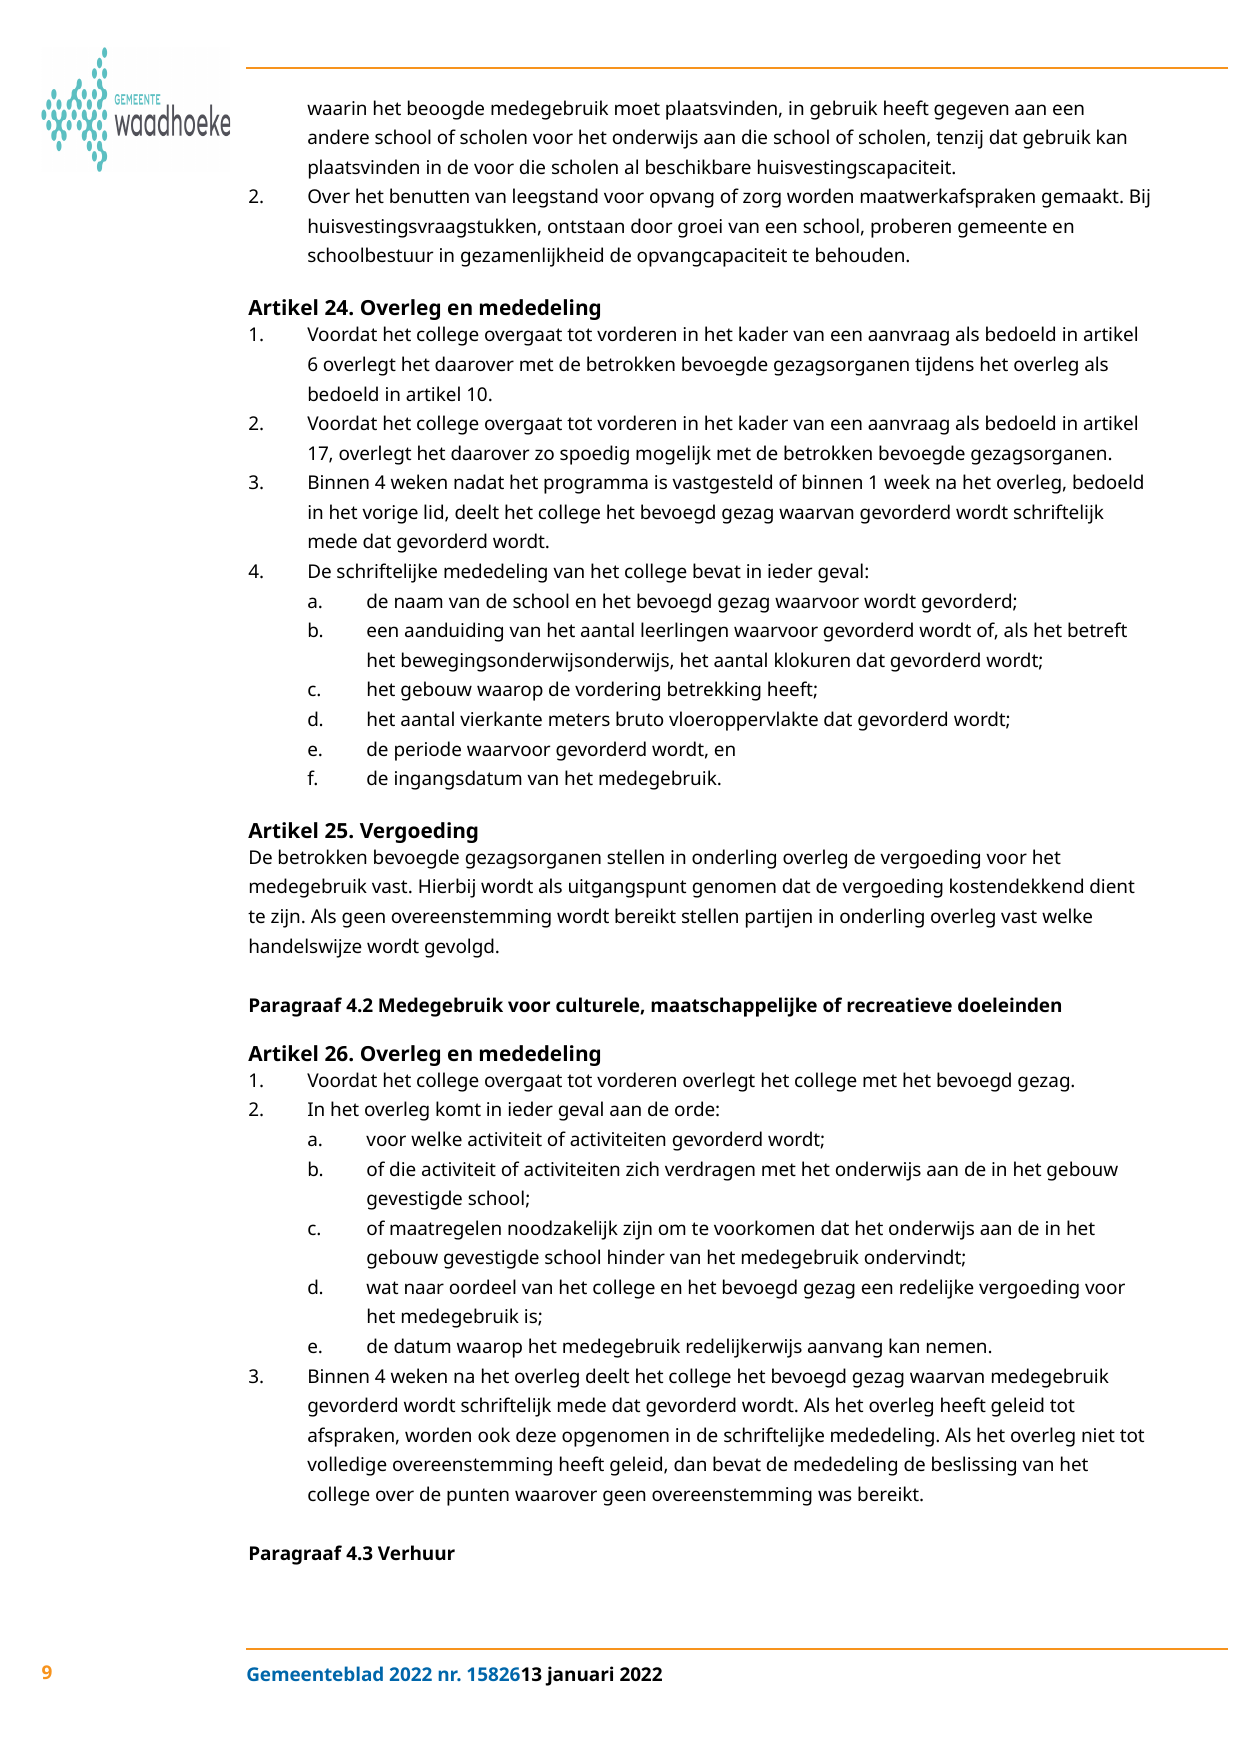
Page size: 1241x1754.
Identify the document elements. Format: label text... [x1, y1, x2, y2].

picture [41, 47, 231, 172]
list of die activiteit of activiteiten zich verdragen met het onderwijs aan de in het gebouw gevestigde school; [307, 1156, 1152, 1211]
list Binnen 4 weken na het overleg deelt het college het bevoegd gezag waarvan medegebruik gevorderd wordt schriftelijk mede dat gevorderd wordt. Als het overleg heeft geleid tot afspraken, worden ook deze opgenomen in de schriftelijke mededeling. Als het overleg niet tot volledige overeenstemming heeft geleid, dan bevat de mededeling de beslissing van het college over de punten waarover geen overeenstemming was bereikt. [248, 1363, 1152, 1507]
list Over het benutten van leegstand voor opvang of zorg worden maatwerkafspraken gemaakt. Bij huisvestingsvraagstukken, ontstaan door groei van een school, proberen gemeente en schoolbestuur in gezamenlijkheid de opvangcapaciteit te behouden. [248, 183, 1152, 268]
list wat naar oordeel van het college en het bevoegd gezag een redelijke vergoeding voor het medegebruik is; [307, 1274, 1152, 1329]
list Binnen 4 weken nadat het programma is vastgesteld of binnen 1 week na het overleg, bedoeld in het vorige lid, deelt het college het bevoegd gezag waarvan gevorderd wordt schriftelijk mede dat gevorderd wordt. [248, 469, 1152, 554]
list een aanduiding van het aantal leerlingen waarvoor gevorderd wordt of, als het betreft het bewegingsonderwijsonderwijs, het aantal klokuren dat gevorderd wordt; [307, 617, 1152, 673]
list Voordat het college overgaat tot vorderen in het kader van een aanvraag als bedoeld in artikel 17, overlegt het daarover zo spoedig mogelijk met de betrokken bevoegde gezagsorganen. [248, 410, 1152, 466]
list voor welke activiteit of activiteiten gevorderd wordt; [307, 1126, 1152, 1152]
list de datum waarop het medegebruik redelijkerwijs aanvang kan nemen. [307, 1333, 1152, 1359]
text De betrokken bevoegde gezagsorganen stellen in onderling overleg de vergoeding voor het medegebruik vast. Hierbij wordt als uitgangspunt genomen dat de vergoeding kostendekkend dient te zijn. Als geen overeenstemming wordt bereikt stellen partijen in onderling overleg vast welke handelswijze wordt gevolgd. [248, 844, 1152, 959]
list Voordat het college overgaat tot vorderen overlegt het college met het bevoegd gezag. [248, 1067, 1152, 1093]
list In het overleg komt in ieder geval aan de orde: [248, 1097, 1152, 1122]
list Voordat het college overgaat tot vorderen in het kader van een aanvraag als bedoeld in artikel 6 overlegt het daarover met de betrokken bevoegde gezagsorganen tijdens het overleg als bedoeld in artikel 10. [248, 322, 1152, 406]
text Artikel 26. Overleg en mededeling [248, 1039, 1152, 1067]
list de periode waarvoor gevorderd wordt, en [307, 736, 1152, 761]
text Paragraaf 4.2 Medegebruik voor culturele, maatschappelijke of recreatieve doeleinden [248, 992, 1152, 1018]
list het gebouw waarop de vordering betrekking heeft; [307, 677, 1152, 702]
text Artikel 25. Vergoeding [248, 816, 1152, 844]
list het aantal vierkante meters bruto vloeroppervlakte dat gevorderd wordt; [307, 706, 1152, 732]
text Artikel 24. Overleg en mededeling [248, 293, 1152, 322]
list de naam van de school en het bevoegd gezag waarvoor wordt gevorderd; [307, 588, 1152, 613]
list of maatregelen noodzakelijk zijn om te voorkomen dat het onderwijs aan de in het gebouw gevestigde school hinder van het medegebruik ondervindt; [307, 1215, 1152, 1270]
list de ingangsdatum van het medegebruik. [307, 765, 1152, 791]
list De schriftelijke mededeling van het college bevat in ieder geval: [248, 558, 1152, 584]
list waarin het beoogde medegebruik moet plaatsvinden, in gebruik heeft gegeven aan een andere school of scholen voor het onderwijs aan die school of scholen, tenzij dat gebruik kan plaatsvinden in de voor die scholen al beschikbare huisvestingscapaciteit. [248, 95, 1152, 180]
text Paragraaf 4.3 Verhuur [248, 1540, 1152, 1566]
